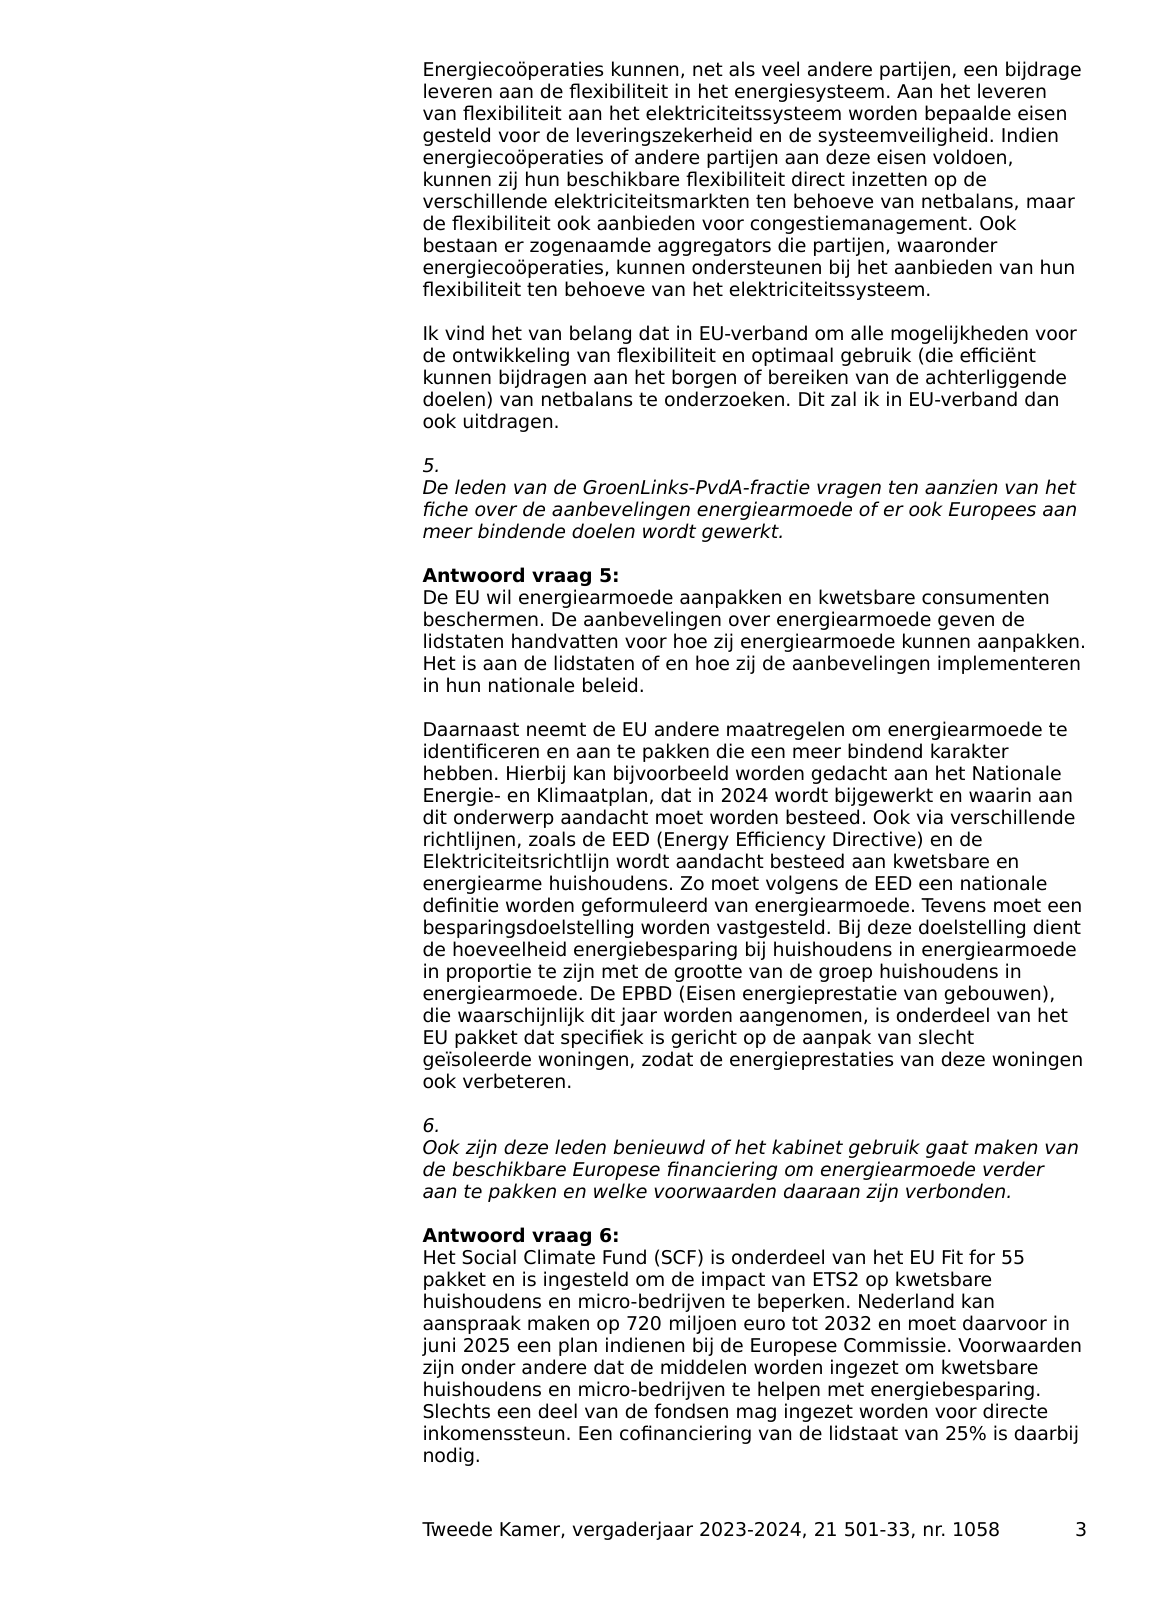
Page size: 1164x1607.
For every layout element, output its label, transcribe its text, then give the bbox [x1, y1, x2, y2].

text Antwoord vraag 5: [422, 565, 1087, 587]
text Ook zijn deze leden benieuwd of het kabinet gebruik gaat maken van de beschikbare Europese financiering om energiearmoede verder aan te pakken en welke voorwaarden daaraan zijn verbonden. [422, 1137, 1087, 1203]
text 6. [422, 1115, 1087, 1137]
text De leden van de GroenLinks-PvdA-fractie vragen ten aanzien van het fiche over de aanbevelingen energiearmoede of er ook Europees aan meer bindende doelen wordt gewerkt. [422, 477, 1087, 543]
text De EU wil energiearmoede aanpakken en kwetsbare consumenten beschermen. De aanbevelingen over energiearmoede geven de lidstaten handvatten voor hoe zij energiearmoede kunnen aanpakken. Het is aan de lidstaten of en hoe zij de aanbevelingen implementeren in hun nationale beleid. [422, 587, 1087, 697]
text Energiecoöperaties kunnen, net als veel andere partijen, een bijdrage leveren aan de flexibiliteit in het energiesysteem. Aan het leveren van flexibiliteit aan het elektriciteitssysteem worden bepaalde eisen gesteld voor de leveringszekerheid en de systeemveiligheid. Indien energiecoöperaties of andere partijen aan deze eisen voldoen, kunnen zij hun beschikbare flexibiliteit direct inzetten op de verschillende elektriciteitsmarkten ten behoeve van netbalans, maar de flexibiliteit ook aanbieden voor congestiemanagement. Ook bestaan er zogenaamde aggregators die partijen, waaronder energiecoöperaties, kunnen ondersteunen bij het aanbieden van hun flexibiliteit ten behoeve van het elektriciteitssysteem. [422, 59, 1087, 301]
text 5. [422, 455, 1087, 477]
text Het Social Climate Fund (SCF) is onderdeel van het EU Fit for 55 pakket en is ingesteld om de impact van ETS2 op kwetsbare huishoudens en micro-bedrijven te beperken. Nederland kan aanspraak maken op 720 miljoen euro tot 2032 en moet daarvoor in juni 2025 een plan indienen bij de Europese Commissie. Voorwaarden zijn onder andere dat de middelen worden ingezet om kwetsbare huishoudens en micro-bedrijven te helpen met energiebesparing. Slechts een deel van de fondsen mag ingezet worden voor directe inkomenssteun. Een cofinanciering van de lidstaat van 25% is daarbij nodig. [422, 1247, 1087, 1467]
text Daarnaast neemt de EU andere maatregelen om energiearmoede te identificeren en aan te pakken die een meer bindend karakter hebben. Hierbij kan bijvoorbeeld worden gedacht aan het Nationale Energie- en Klimaatplan, dat in 2024 wordt bijgewerkt en waarin aan dit onderwerp aandacht moet worden besteed. Ook via verschillende richtlijnen, zoals de EED (Energy Efficiency Directive) en de Elektriciteitsrichtlijn wordt aandacht besteed aan kwetsbare en energiearme huishoudens. Zo moet volgens de EED een nationale definitie worden geformuleerd van energiearmoede. Tevens moet een besparingsdoelstelling worden vastgesteld. Bij deze doelstelling dient de hoeveelheid energiebesparing bij huishoudens in energiearmoede in proportie te zijn met de grootte van de groep huishoudens in energiearmoede. De EPBD (Eisen energieprestatie van gebouwen), die waarschijnlijk dit jaar worden aangenomen, is onderdeel van het EU pakket dat specifiek is gericht op de aanpak van slecht geïsoleerde woningen, zodat de energieprestaties van deze woningen ook verbeteren. [422, 719, 1087, 1093]
text Ik vind het van belang dat in EU-verband om alle mogelijkheden voor de ontwikkeling van flexibiliteit en optimaal gebruik (die efficiënt kunnen bijdragen aan het borgen of bereiken van de achterliggende doelen) van netbalans te onderzoeken. Dit zal ik in EU-verband dan ook uitdragen. [422, 323, 1087, 433]
text Antwoord vraag 6: [422, 1225, 1087, 1247]
